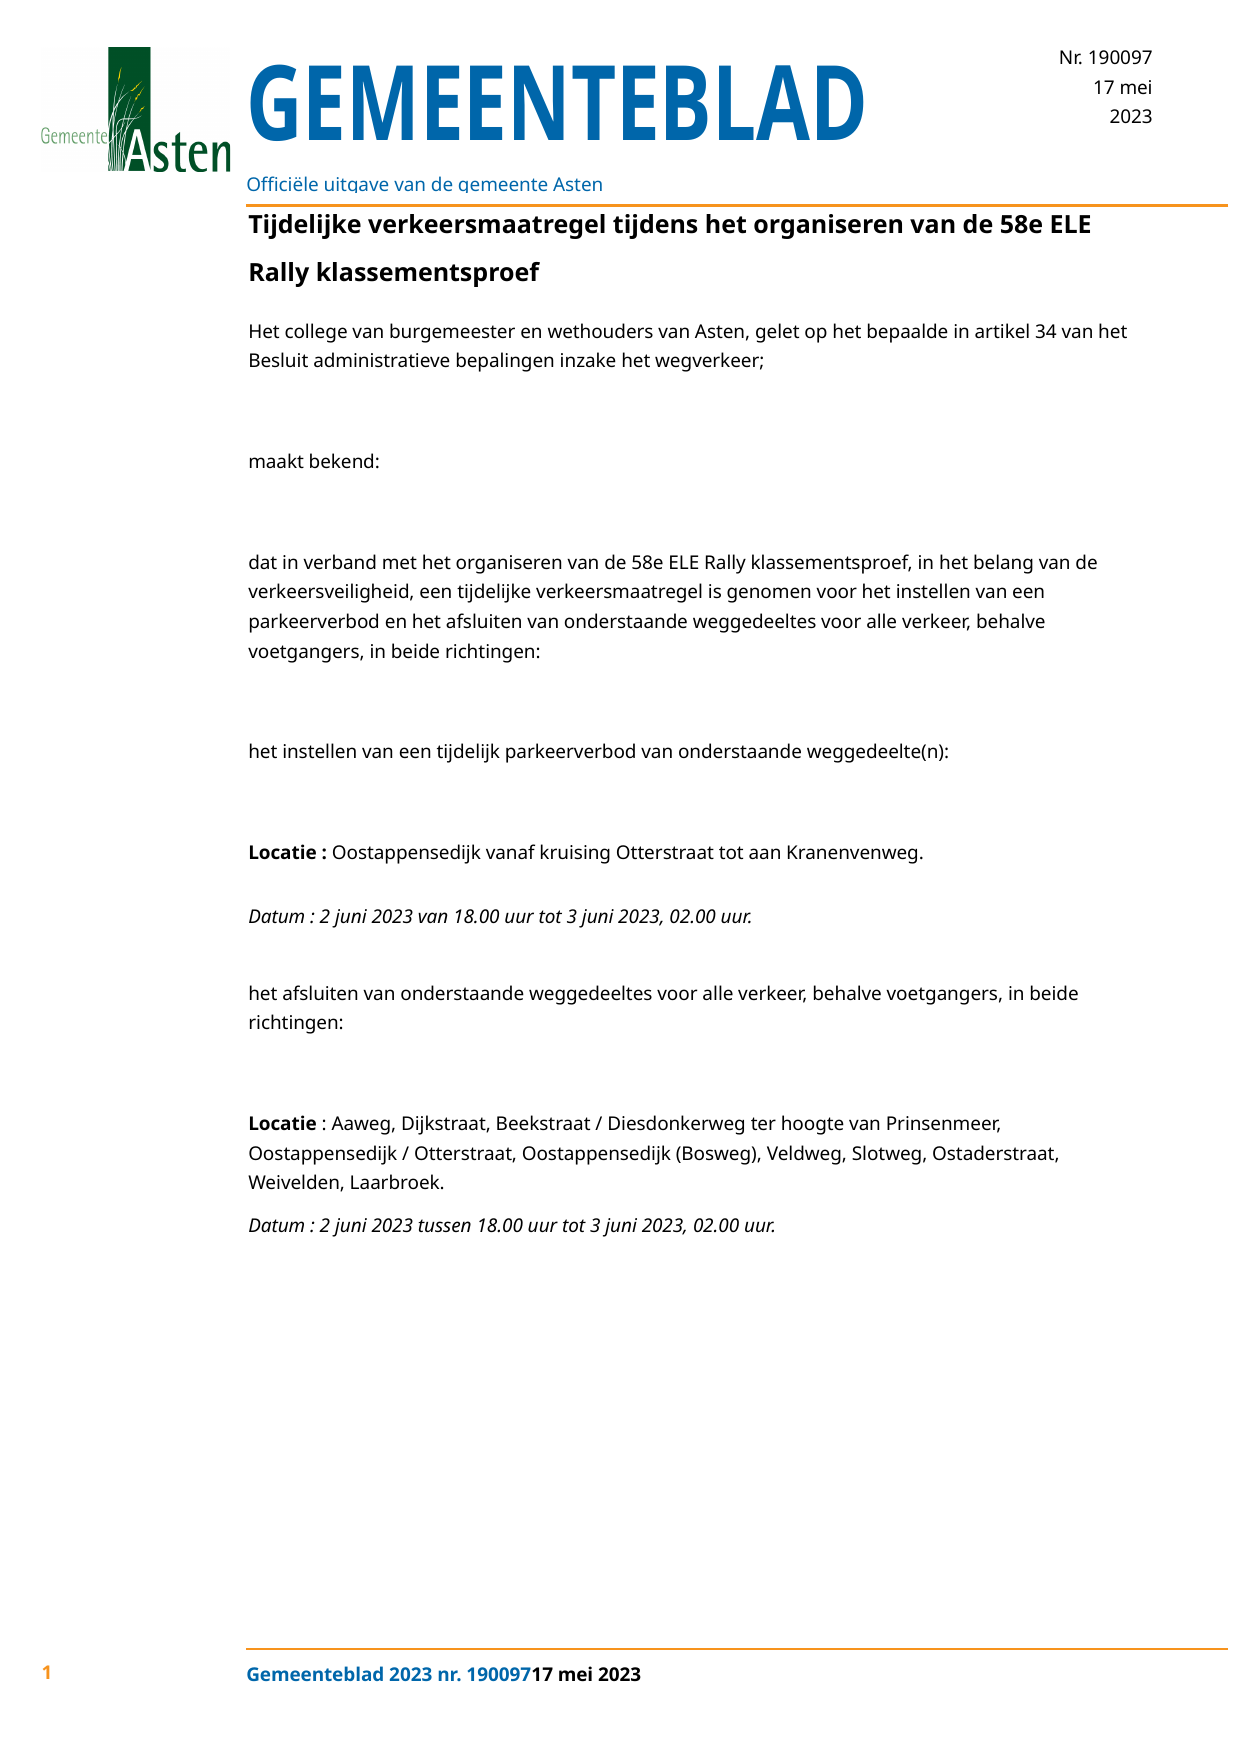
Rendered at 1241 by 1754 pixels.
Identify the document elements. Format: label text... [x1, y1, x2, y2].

text Het college van burgemeester en wethouders van Asten, gelet op het bepaalde in artikel 34 van het Besluit administratieve bepalingen inzake het wegverkeer; [248, 318, 1152, 373]
text het afsluiten van onderstaande weggedeeltes voor alle verkeer, behalve voetgangers, in beide richtingen: [248, 980, 1152, 1035]
text Tijdelijke verkeersmaatregel tijdens het organiseren van de 58e ELE Rally klassementsproef [248, 207, 1152, 288]
text het instellen van een tijdelijk parkeerverbod van onderstaande weggedeelte(n): [248, 739, 1152, 764]
text maakt bekend: [248, 448, 1152, 474]
text dat in verband met het organiseren van de 58e ELE Rally klassementsproef, in het belang van de verkeersveiligheid, een tijdelijke verkeersmaatregel is genomen voor het instellen van een parkeerverbod en het afsluiten van onderstaande weggedeeltes voor alle verkeer, behalve voetgangers, in beide richtingen: [248, 549, 1152, 664]
text Datum : 2 juni 2023 van 18.00 uur tot 3 juni 2023, 02.00 uur. [248, 903, 1152, 929]
picture [41, 47, 231, 172]
text Locatie : Aaweg, Dijkstraat, Beekstraat / Diesdonkerweg ter hoogte van Prinsenmeer, Oostappensedijk / Otterstraat, Oostappensedijk (Bosweg), Veldweg, Slotweg, Ostaderstraat, Weivelden, Laarbroek. [248, 1110, 1152, 1195]
text Datum : 2 juni 2023 tussen 18.00 uur tot 3 juni 2023, 02.00 uur. [248, 1212, 1152, 1238]
text Locatie : Oostappensedijk vanaf kruising Otterstraat tot aan Kranenvenweg. [248, 839, 1152, 865]
